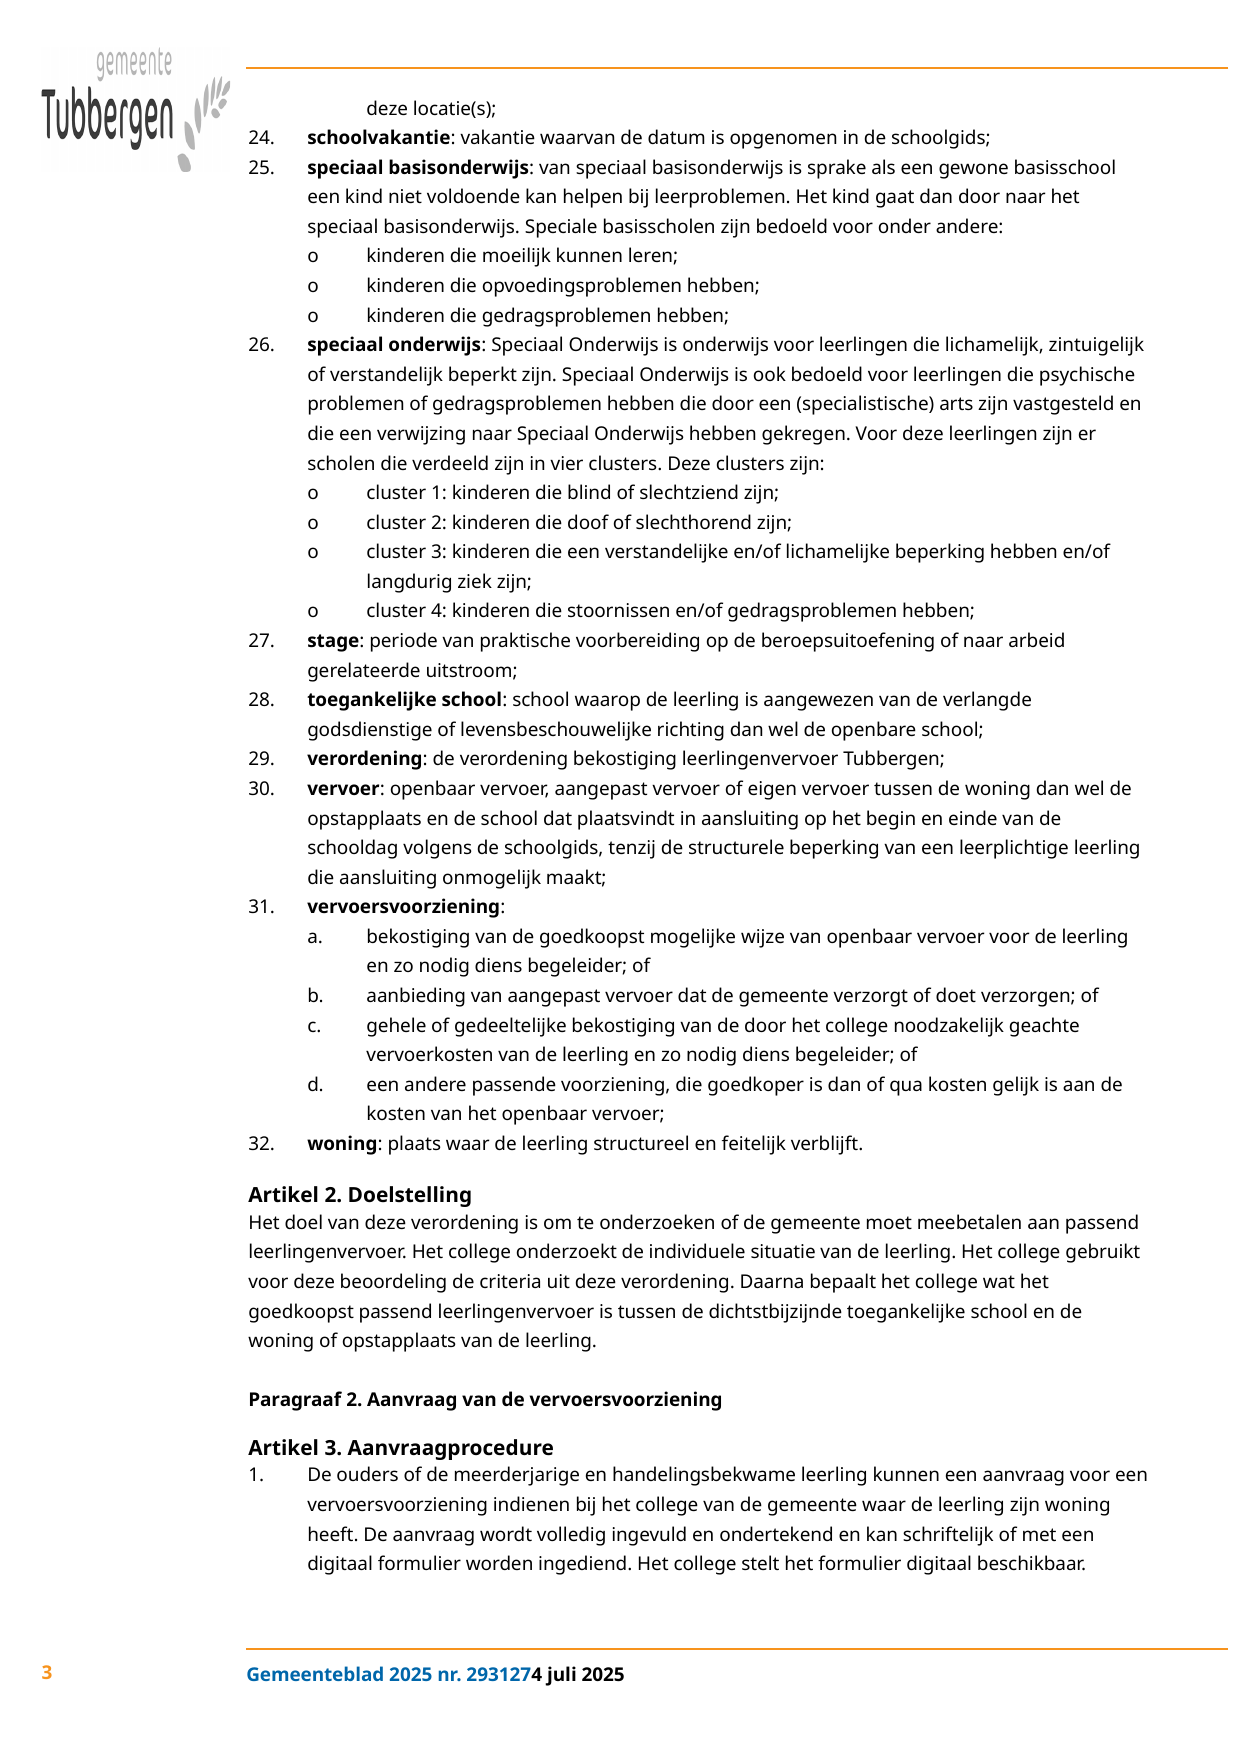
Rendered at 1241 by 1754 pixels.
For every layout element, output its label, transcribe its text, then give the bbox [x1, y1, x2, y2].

list toegankelijke school: school waarop de leerling is aangewezen van de verlangde godsdienstige of levensbeschouwelijke richting dan wel de openbare school; [248, 686, 1152, 742]
list cluster 4: kinderen die stoornissen en/of gedragsproblemen hebben; [307, 598, 1152, 623]
picture [41, 47, 231, 172]
list De ouders of de meerderjarige en handelingsbekwame leerling kunnen een aanvraag voor een vervoersvoorziening indienen bij het college van de gemeente waar de leerling zijn woning heeft. De aanvraag wordt volledig ingevuld en ondertekend en kan schriftelijk of met een digitaal formulier worden ingediend. Het college stelt het formulier digitaal beschikbaar. [248, 1462, 1152, 1576]
list kinderen die gedragsproblemen hebben; [307, 302, 1152, 328]
list een andere passende voorziening, die goedkoper is dan of qua kosten gelijk is aan de kosten van het openbaar vervoer; [307, 1071, 1152, 1126]
list speciaal onderwijs: Speciaal Onderwijs is onderwijs voor leerlingen die lichamelijk, zintuigelijk of verstandelijk beperkt zijn. Speciaal Onderwijs is ook bedoeld voor leerlingen die psychische problemen of gedragsproblemen hebben die door een (specialistische) arts zijn vastgesteld en die een verwijzing naar Speciaal Onderwijs hebben gekregen. Voor deze leerlingen zijn er scholen die verdeeld zijn in vier clusters. Deze clusters zijn: [248, 331, 1152, 476]
list vervoer: openbaar vervoer, aangepast vervoer of eigen vervoer tussen de woning dan wel de opstapplaats en de school dat plaatsvindt in aansluiting op het begin en einde van de schooldag volgens de schoolgids, tenzij de structurele beperking van een leerplichtige leerling die aansluiting onmogelijk maakt; [248, 775, 1152, 890]
list stage: periode van praktische voorbereiding op de beroepsuitoefening of naar arbeid gerelateerde uitstroom; [248, 627, 1152, 683]
list kinderen die moeilijk kunnen leren; [307, 243, 1152, 268]
list bekostiging van de goedkoopst mogelijke wijze van openbaar vervoer voor de leerling en zo nodig diens begeleider; of [307, 923, 1152, 978]
list cluster 1: kinderen die blind of slechtziend zijn; [307, 479, 1152, 505]
list vervoersvoorziening: [248, 893, 1152, 919]
list cluster 3: kinderen die een verstandelijke en/of lichamelijke beperking hebben en/of langdurig ziek zijn; [307, 538, 1152, 594]
list gehele of gedeeltelijke bekostiging van de door het college noodzakelijk geachte vervoerkosten van de leerling en zo nodig diens begeleider; of [307, 1012, 1152, 1067]
text Artikel 2. Doelstelling [248, 1181, 1152, 1209]
text Paragraaf 2. Aanvraag van de vervoersvoorziening [248, 1387, 1152, 1412]
list aanbieding van aangepast vervoer dat de gemeente verzorgt of doet verzorgen; of [307, 982, 1152, 1008]
list kinderen die opvoedingsproblemen hebben; [307, 272, 1152, 298]
list verordening: de verordening bekostiging leerlingenvervoer Tubbergen; [248, 746, 1152, 771]
list deze locatie(s); [307, 95, 1152, 121]
list woning: plaats waar de leerling structureel en feitelijk verblijft. [248, 1130, 1152, 1156]
list schoolvakantie: vakantie waarvan de datum is opgenomen in de schoolgids; [248, 124, 1152, 150]
list speciaal basisonderwijs: van speciaal basisonderwijs is sprake als een gewone basisschool een kind niet voldoende kan helpen bij leerproblemen. Het kind gaat dan door naar het speciaal basisonderwijs. Speciale basisscholen zijn bedoeld voor onder andere: [248, 154, 1152, 239]
list cluster 2: kinderen die doof of slechthorend zijn; [307, 509, 1152, 535]
text Artikel 3. Aanvraagprocedure [248, 1433, 1152, 1462]
text Het doel van deze verordening is om te onderzoeken of de gemeente moet meebetalen aan passend leerlingenvervoer. Het college onderzoekt de individuele situatie van de leerling. Het college gebruikt voor deze beoordeling de criteria uit deze verordening. Daarna bepaalt het college wat het goedkoopst passend leerlingenvervoer is tussen de dichtstbijzijnde toegankelijke school en de woning of opstapplaats van de leerling. [248, 1209, 1152, 1353]
